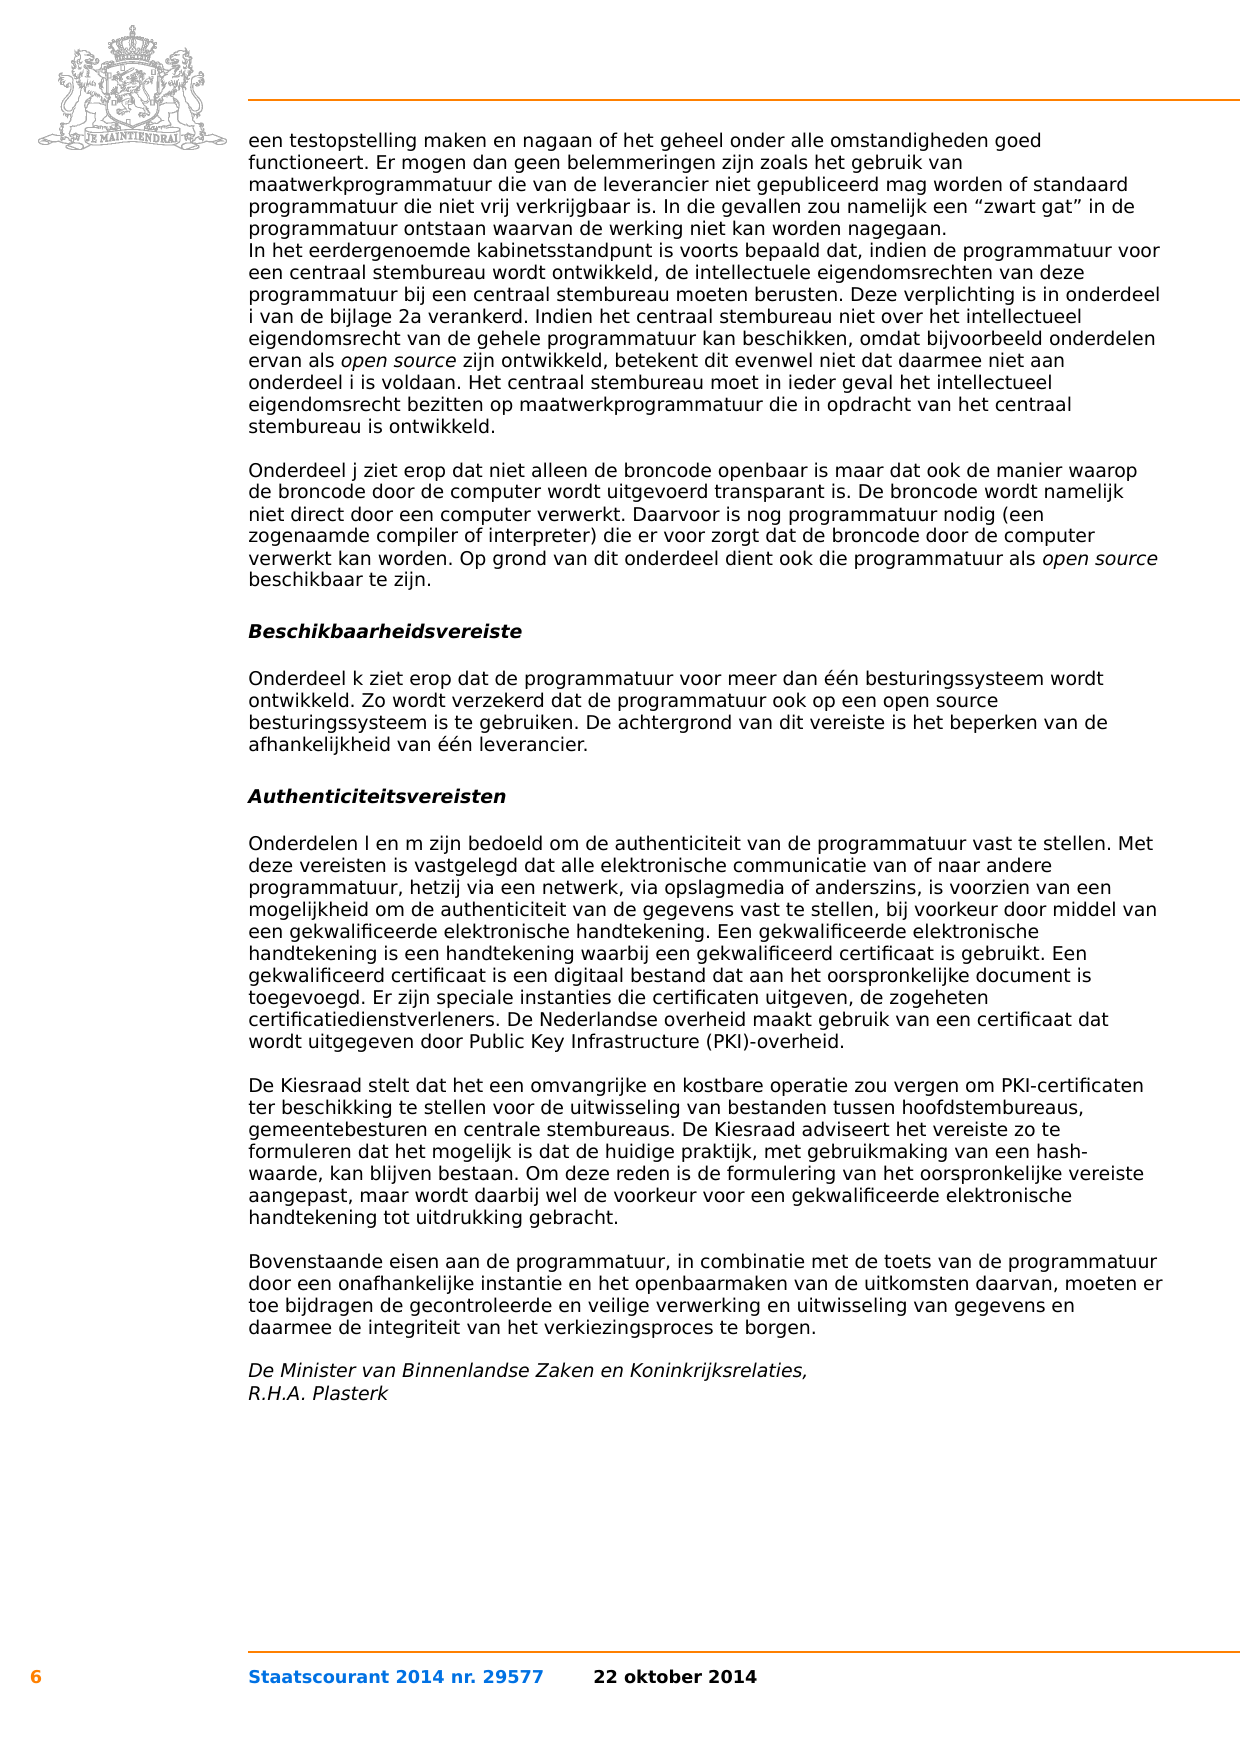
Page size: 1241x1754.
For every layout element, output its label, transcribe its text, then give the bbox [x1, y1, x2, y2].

text Bovenstaande eisen aan de programmatuur, in combinatie met de toets van de programmatuur door een onafhankelijke instantie en het openbaarmaken van de uitkomsten daarvan, moeten er toe bijdragen de gecontroleerde en veilige verwerking en uitwisseling van gegevens en daarmee de integriteit van het verkiezingsproces te borgen. [248, 1251, 1163, 1338]
text De Minister van Binnenlandse Zaken en Koninkrijksrelaties, R.H.A. Plasterk [248, 1360, 1163, 1404]
text In het eerdergenoemde kabinetsstandpunt is voorts bepaald dat, indien de programmatuur voor een centraal stembureau wordt ontwikkeld, de intellectuele eigendomsrechten van deze programmatuur bij een centraal stembureau moeten berusten. Deze verplichting is in onderdeel i van de bijlage 2a verankerd. Indien het centraal stembureau niet over het intellectueel eigendomsrecht van de gehele programmatuur kan beschikken, omdat bijvoorbeeld onderdelen ervan als open source zijn ontwikkeld, betekent dit evenwel niet dat daarmee niet aan onderdeel i is voldaan. Het centraal stembureau moet in ieder geval het intellectueel eigendomsrecht bezitten op maatwerkprogrammatuur die in opdracht van het centraal stembureau is ontwikkeld. [248, 240, 1163, 438]
text een testopstelling maken en nagaan of het geheel onder alle omstandigheden goed functioneert. Er mogen dan geen belemmeringen zijn zoals het gebruik van maatwerkprogrammatuur die van de leverancier niet gepubliceerd mag worden of standaard programmatuur die niet vrij verkrijgbaar is. In die gevallen zou namelijk een “zwart gat” in de programmatuur ontstaan waarvan de werking niet kan worden nagegaan. [248, 130, 1163, 240]
subtitle Authenticiteitsvereisten [248, 786, 1163, 808]
subtitle Beschikbaarheidsvereiste [248, 621, 1163, 643]
text De Kiesraad stelt dat het een omvangrijke en kostbare operatie zou vergen om PKI-certificaten ter beschikking te stellen voor de uitwisseling van bestanden tussen hoofdstembureaus, gemeentebesturen en centrale stembureaus. De Kiesraad adviseert het vereiste zo te formuleren dat het mogelijk is dat de huidige praktijk, met gebruikmaking van een hash-waarde, kan blijven bestaan. Om deze reden is de formulering van het oorspronkelijke vereiste aangepast, maar wordt daarbij wel de voorkeur voor een gekwalificeerde elektronische handtekening tot uitdrukking gebracht. [248, 1075, 1163, 1229]
picture [38, 25, 227, 150]
text Onderdeel j ziet erop dat niet alleen de broncode openbaar is maar dat ook de manier waarop de broncode door de computer wordt uitgevoerd transparant is. De broncode wordt namelijk niet direct door een computer verwerkt. Daarvoor is nog programmatuur nodig (een zogenaamde compiler of interpreter) die er voor zorgt dat de broncode door de computer verwerkt kan worden. Op grond van dit onderdeel dient ook die programmatuur als open source beschikbaar te zijn. [248, 459, 1163, 591]
text Onderdeel k ziet erop dat de programmatuur voor meer dan één besturingssysteem wordt ontwikkeld. Zo wordt verzekerd dat de programmatuur ook op een open source besturingssysteem is te gebruiken. De achtergrond van dit vereiste is het beperken van de afhankelijkheid van één leverancier. [248, 668, 1163, 756]
text Onderdelen l en m zijn bedoeld om de authenticiteit van de programmatuur vast te stellen. Met deze vereisten is vastgelegd dat alle elektronische communicatie van of naar andere programmatuur, hetzij via een netwerk, via opslagmedia of anderszins, is voorzien van een mogelijkheid om de authenticiteit van de gegevens vast te stellen, bij voorkeur door middel van een gekwalificeerde elektronische handtekening. Een gekwalificeerde elektronische handtekening is een handtekening waarbij een gekwalificeerd certificaat is gebruikt. Een gekwalificeerd certificaat is een digitaal bestand dat aan het oorspronkelijke document is toegevoegd. Er zijn speciale instanties die certificaten uitgeven, de zogeheten certificatiedienstverleners. De Nederlandse overheid maakt gebruik van een certificaat dat wordt uitgegeven door Public Key Infrastructure (PKI)-overheid. [248, 833, 1163, 1053]
